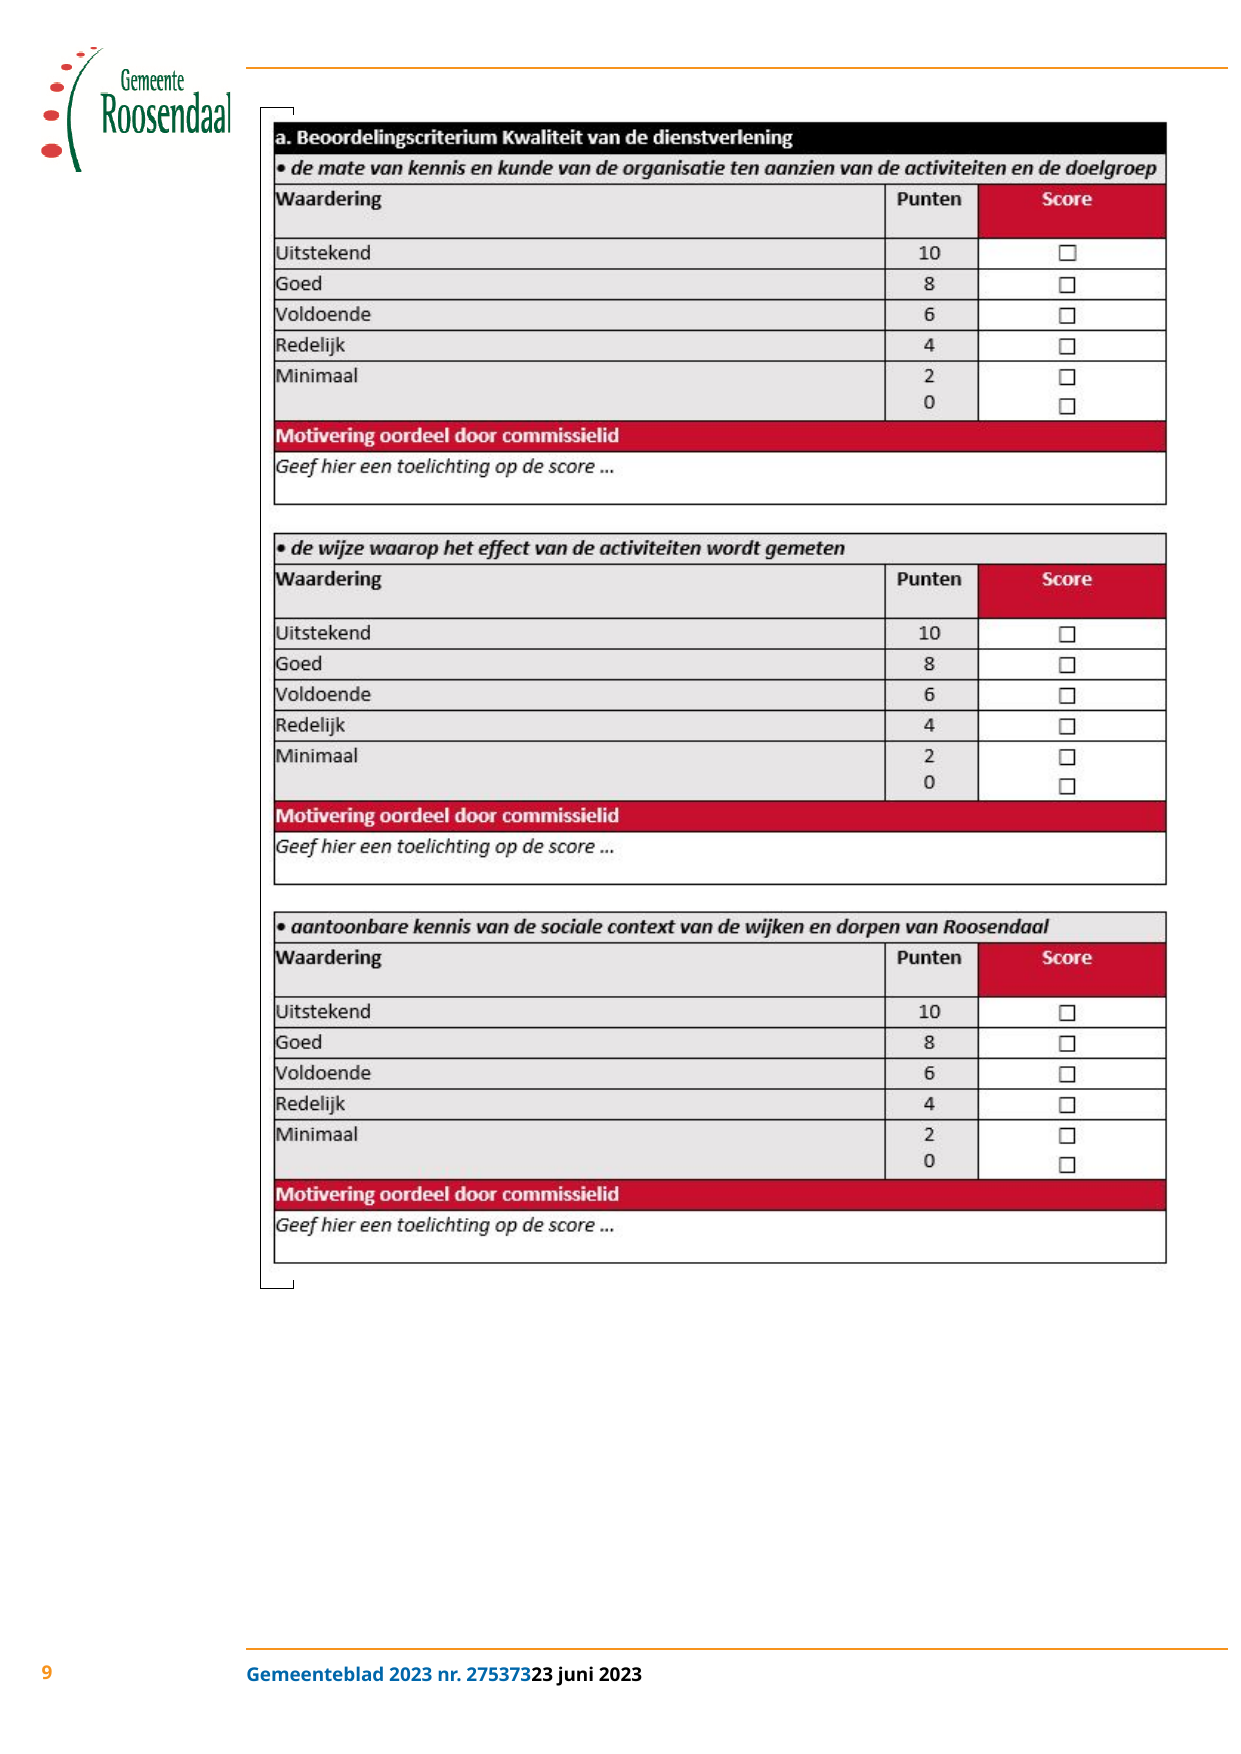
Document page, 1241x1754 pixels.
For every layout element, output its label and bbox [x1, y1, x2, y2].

picture [41, 47, 231, 172]
picture [268, 115, 1173, 1280]
